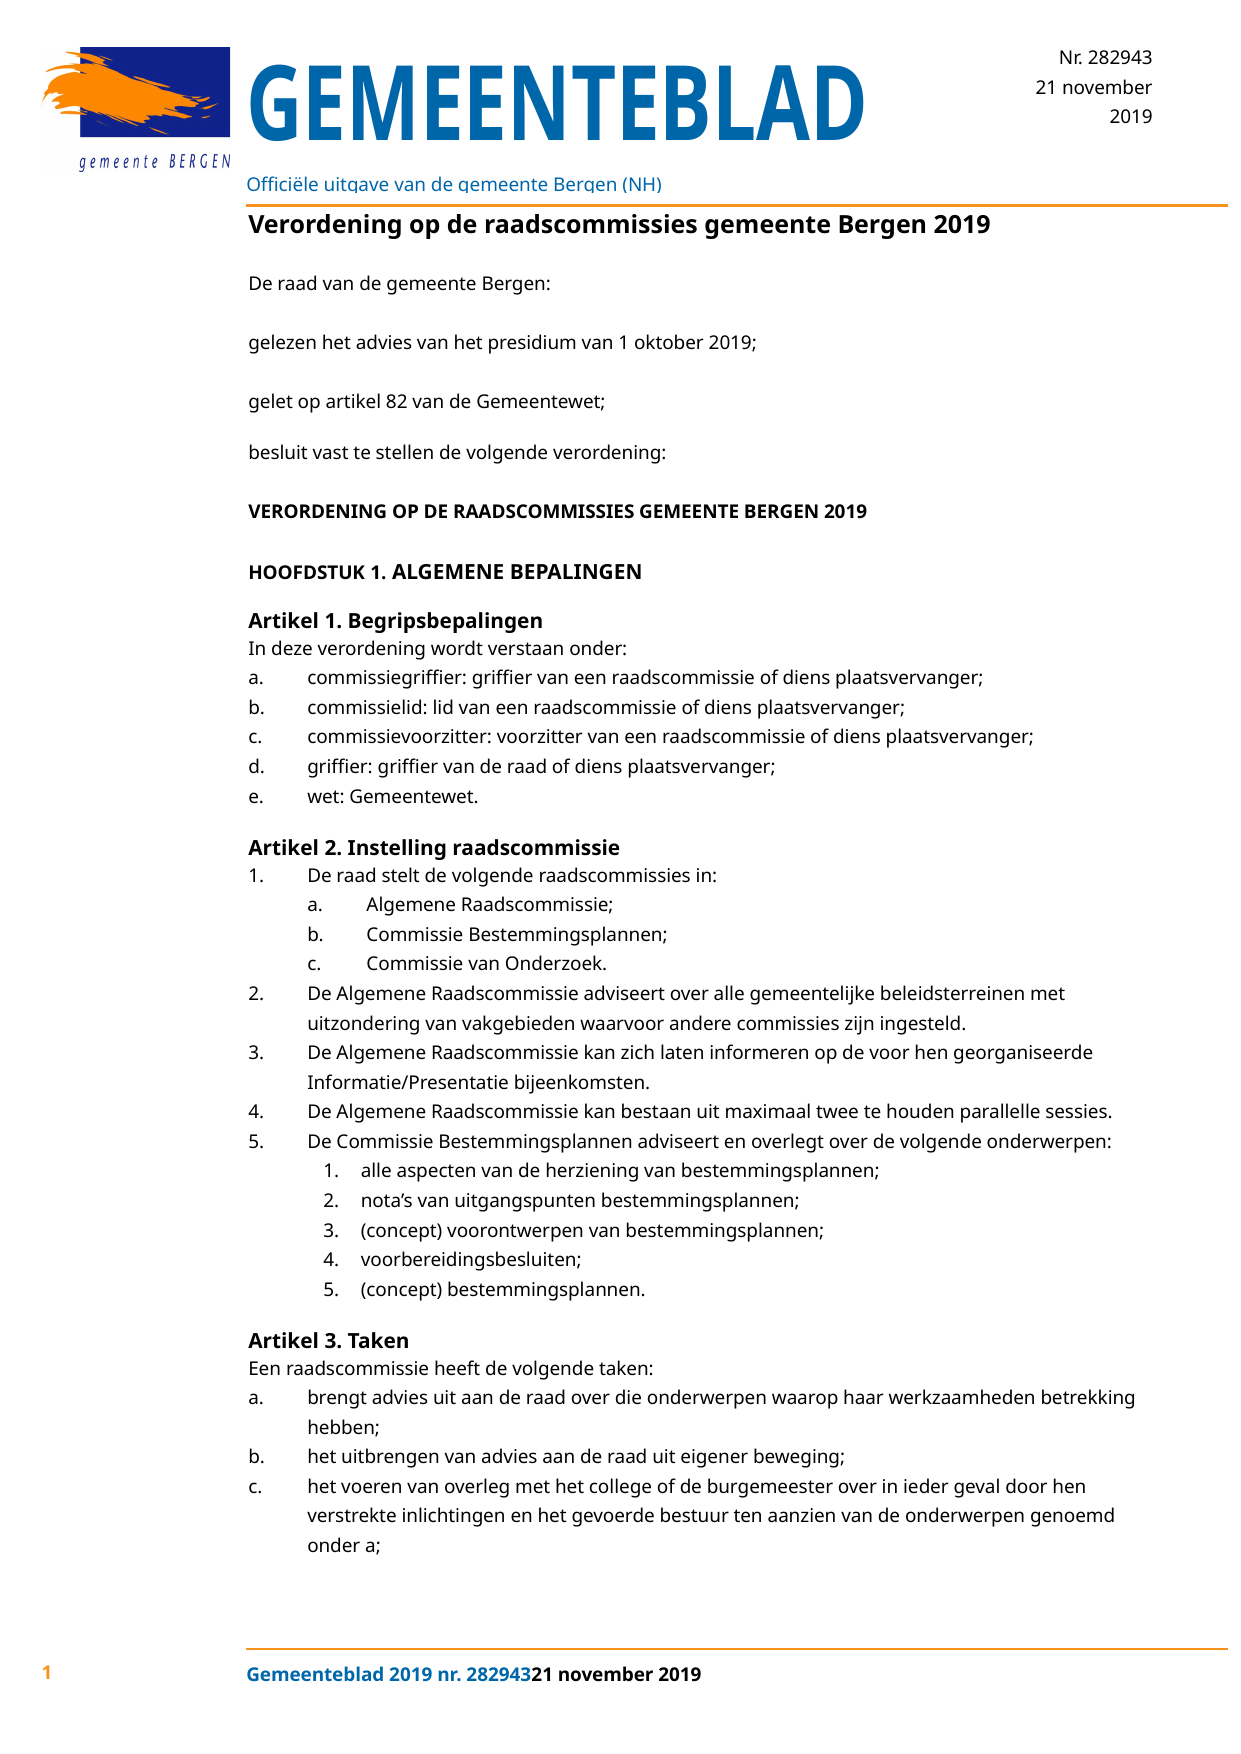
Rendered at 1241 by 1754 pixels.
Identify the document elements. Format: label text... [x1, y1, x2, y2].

text besluit vast te stellen de volgende verordening: [248, 439, 1152, 465]
list De Commissie Bestemmingsplannen adviseert en overlegt over de volgende onderwerpen: [248, 1128, 1152, 1154]
list (concept) bestemmingsplannen. [323, 1276, 1152, 1302]
list Algemene Raadscommissie; [307, 891, 1152, 917]
list griffier: griffier van de raad of diens plaatsvervanger; [248, 753, 1152, 779]
list De Algemene Raadscommissie kan zich laten informeren op de voor hen georganiseerde Informatie/Presentatie bijeenkomsten. [248, 1039, 1152, 1094]
text Artikel 2. Instelling raadscommissie [248, 833, 1152, 862]
list nota’s van uitgangspunten bestemmingsplannen; [323, 1187, 1152, 1213]
list voorbereidingsbesluiten; [323, 1246, 1152, 1272]
list De Algemene Raadscommissie adviseert over alle gemeentelijke beleidsterreinen met uitzondering van vakgebieden waarvoor andere commissies zijn ingesteld. [248, 980, 1152, 1035]
text gelet op artikel 82 van de Gemeentewet; [248, 389, 1152, 414]
picture [41, 47, 231, 172]
list commissievoorzitter: voorzitter van een raadscommissie of diens plaatsvervanger; [248, 724, 1152, 749]
list het uitbrengen van advies aan de raad uit eigener beweging; [248, 1443, 1152, 1469]
text Verordening op de raadscommissies gemeente Bergen 2019 [248, 207, 1152, 241]
list De raad stelt de volgende raadscommissies in: [248, 862, 1152, 887]
list commissiegriffier: griffier van een raadscommissie of diens plaatsvervanger; [248, 664, 1152, 690]
list De Algemene Raadscommissie kan bestaan uit maximaal twee te houden parallelle sessies. [248, 1098, 1152, 1124]
text De raad van de gemeente Bergen: [248, 270, 1152, 296]
text HOOFDSTUK 1. ALGEMENE BEPALINGEN [248, 557, 1152, 586]
text gelezen het advies van het presidium van 1 oktober 2019; [248, 329, 1152, 355]
text VERORDENING OP DE RAADSCOMMISSIES GEMEENTE BERGEN 2019 [248, 498, 1152, 524]
list Commissie van Onderzoek. [307, 951, 1152, 976]
list alle aspecten van de herziening van bestemmingsplannen; [323, 1158, 1152, 1183]
list het voeren van overleg met het college of de burgemeester over in ieder geval door hen verstrekte inlichtingen en het gevoerde bestuur ten aanzien van de onderwerpen genoemd onder a; [248, 1473, 1152, 1558]
list commissielid: lid van een raadscommissie of diens plaatsvervanger; [248, 694, 1152, 720]
list brengt advies uit aan de raad over die onderwerpen waarop haar werkzaamheden betrekking hebben; [248, 1384, 1152, 1440]
text Een raadscommissie heeft de volgende taken: [248, 1355, 1152, 1381]
list wet: Gemeentewet. [248, 783, 1152, 809]
list Commissie Bestemmingsplannen; [307, 921, 1152, 947]
text In deze verordening wordt verstaan onder: [248, 635, 1152, 661]
list (concept) voorontwerpen van bestemmingsplannen; [323, 1217, 1152, 1242]
text Artikel 1. Begripsbepalingen [248, 607, 1152, 635]
text Artikel 3. Taken [248, 1326, 1152, 1355]
